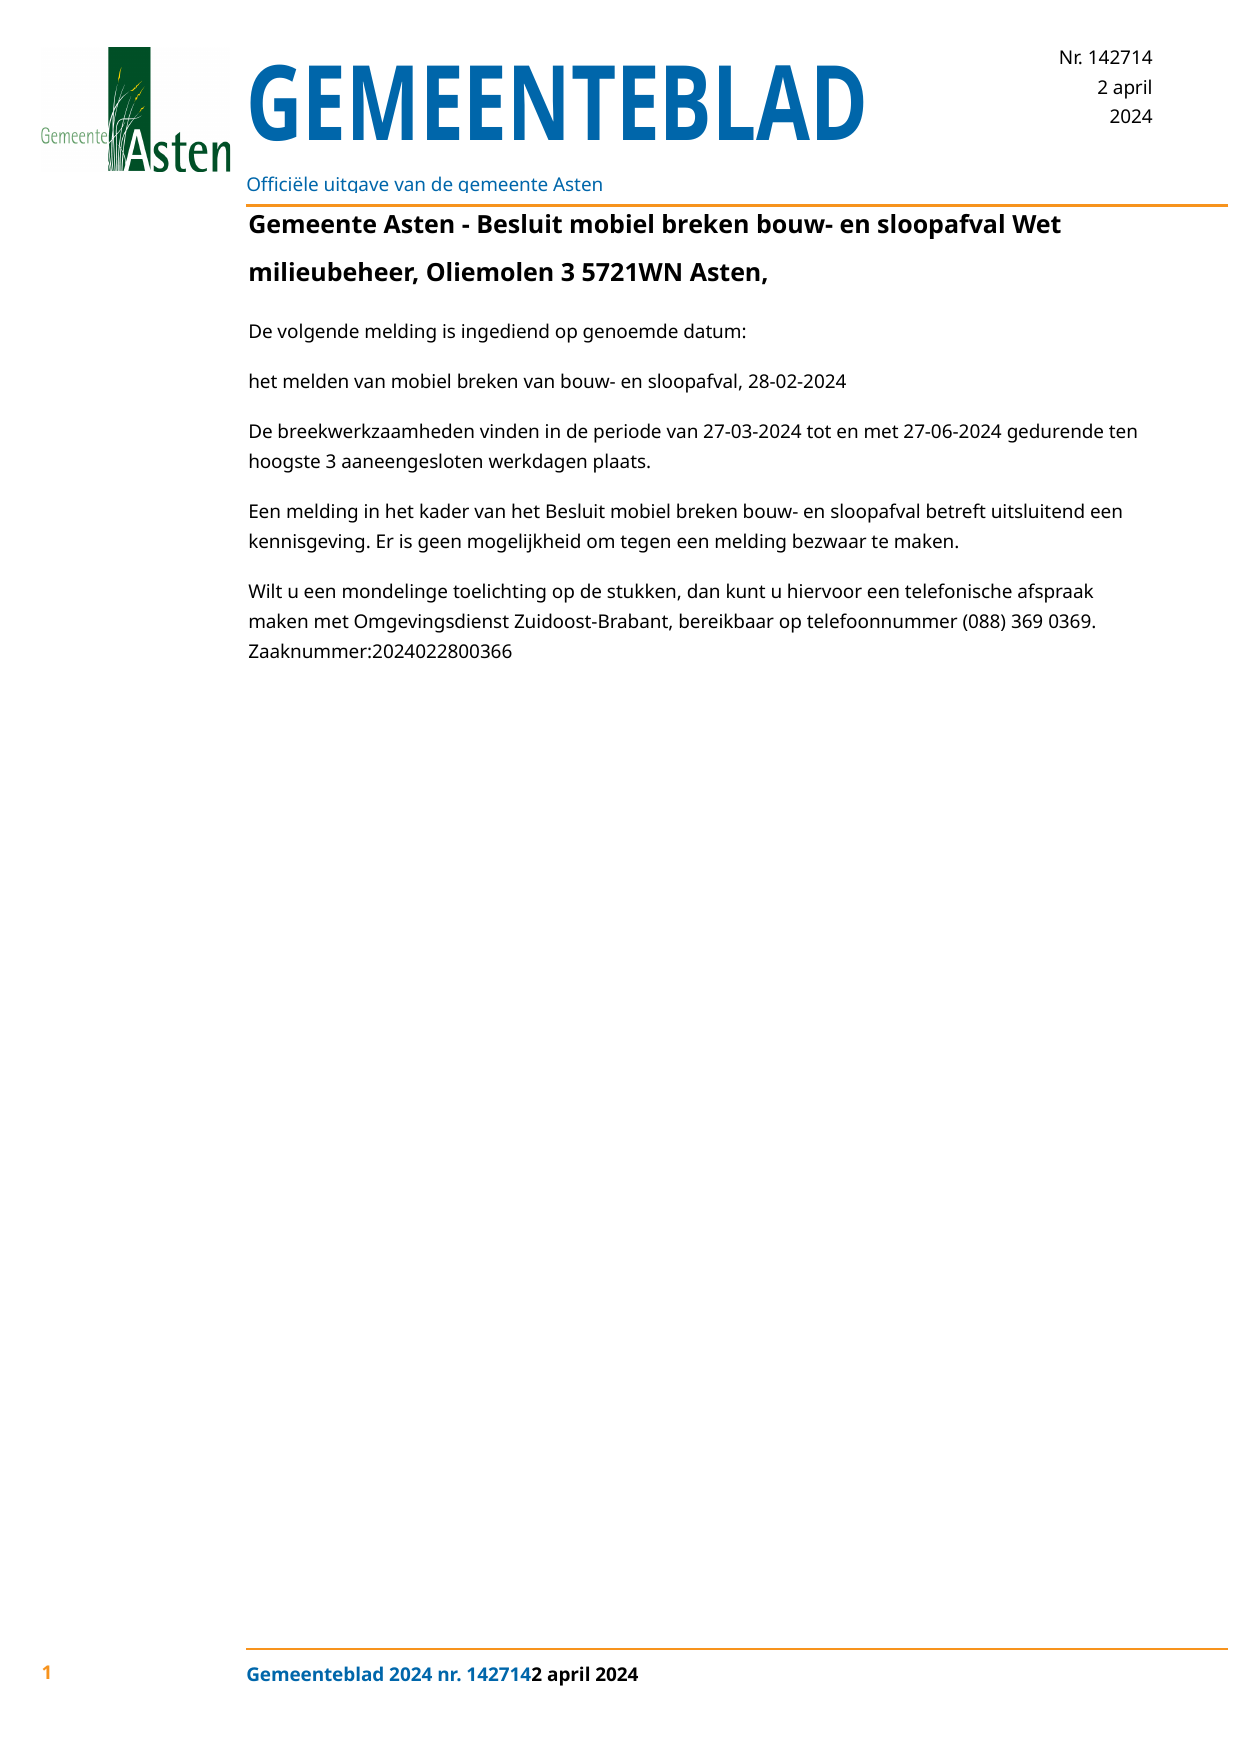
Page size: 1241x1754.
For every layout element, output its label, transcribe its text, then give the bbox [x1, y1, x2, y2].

text het melden van mobiel breken van bouw- en sloopafval, 28-02-2024 [248, 368, 1152, 394]
text Gemeente Asten - Besluit mobiel breken bouw- en sloopafval Wet milieubeheer, Oliemolen 3 5721WN Asten, [248, 207, 1152, 288]
text Wilt u een mondelinge toelichting op de stukken, dan kunt u hiervoor een telefonische afspraak maken met Omgevingsdienst Zuidoost-Brabant, bereikbaar op telefoonnummer (088) 369 0369. Zaaknummer:2024022800366 [248, 579, 1152, 664]
text De volgende melding is ingediend op genoemde datum: [248, 318, 1152, 344]
text Een melding in het kader van het Besluit mobiel breken bouw- en sloopafval betreft uitsluitend een kennisgeving. Er is geen mogelijkheid om tegen een melding bezwaar te maken. [248, 499, 1152, 554]
picture [41, 47, 231, 172]
text De breekwerkzaamheden vinden in de periode van 27-03-2024 tot en met 27-06-2024 gedurende ten hoogste 3 aaneengesloten werkdagen plaats. [248, 419, 1152, 474]
